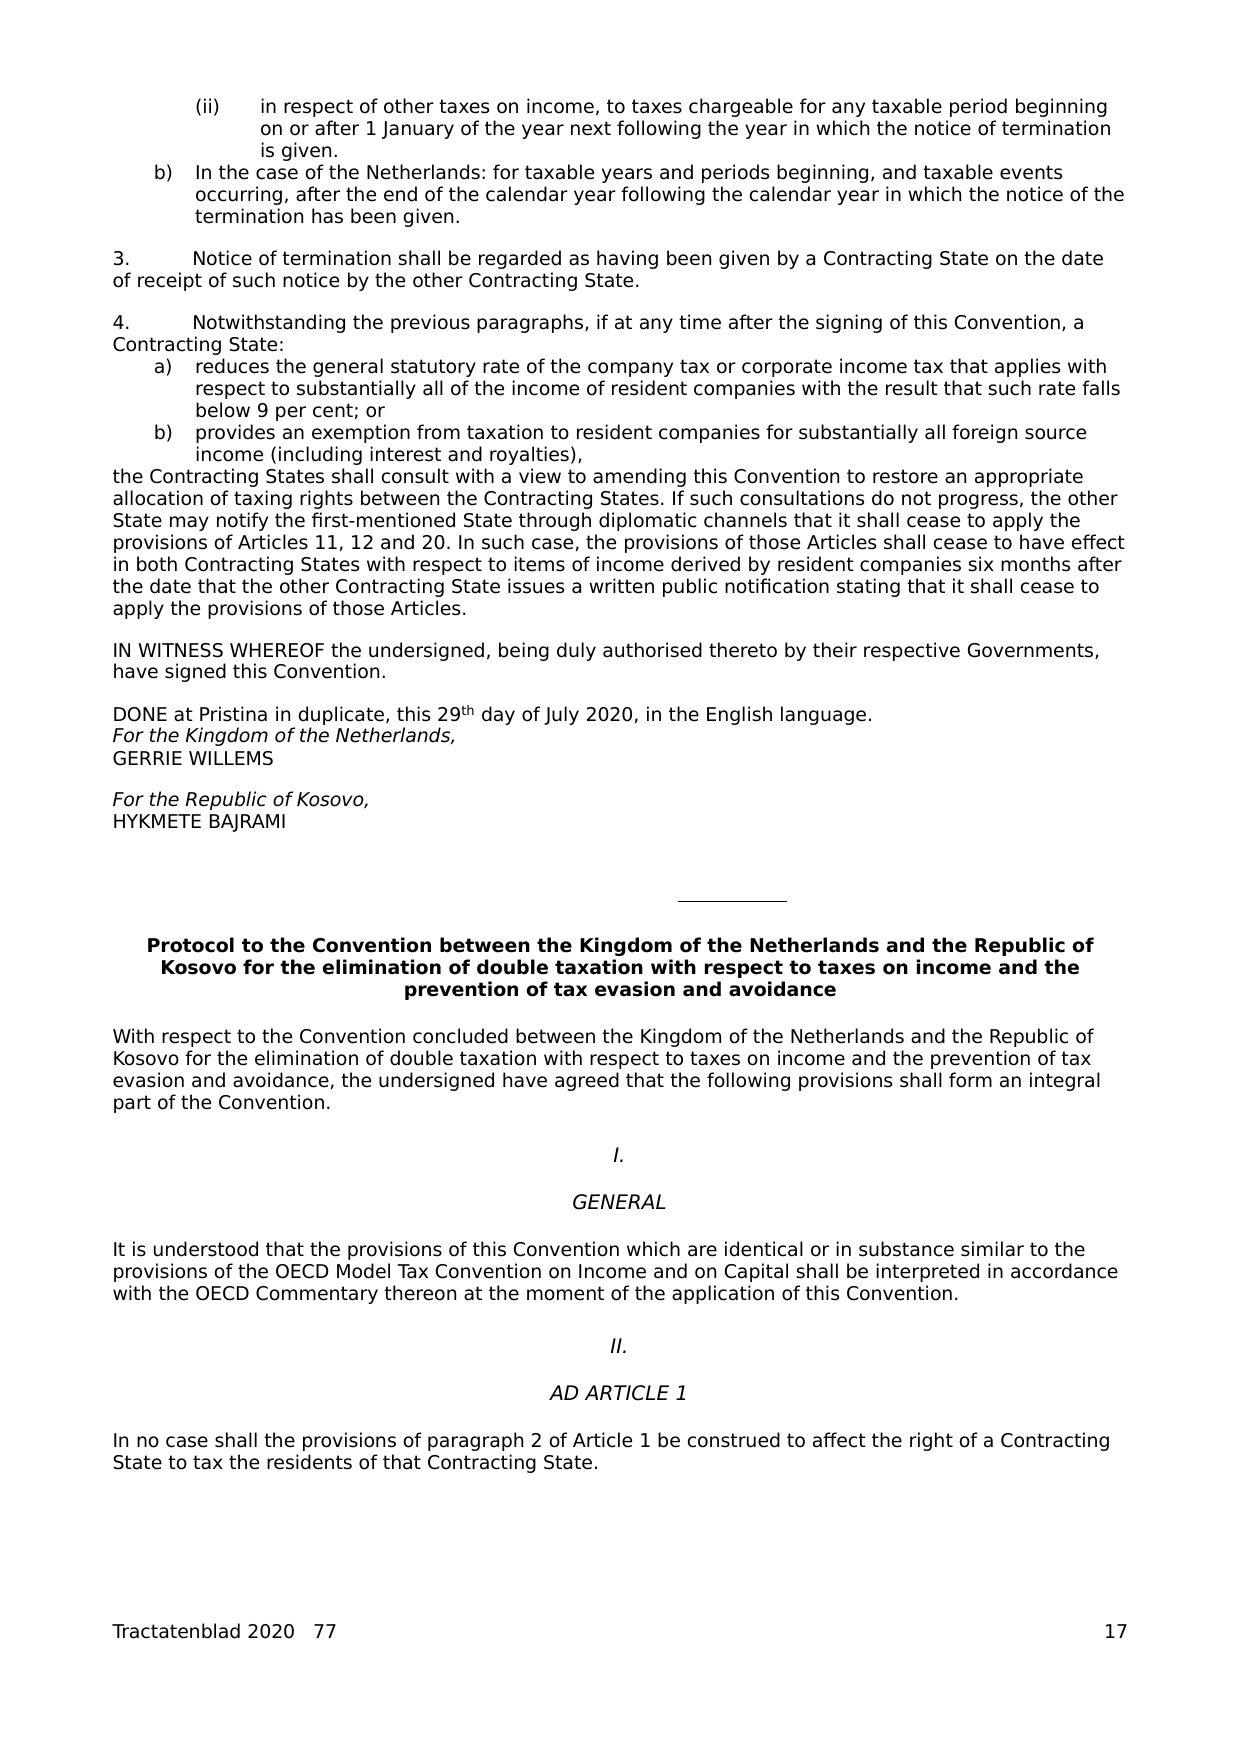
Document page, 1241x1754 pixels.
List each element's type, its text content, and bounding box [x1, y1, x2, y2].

subtitle Protocol to the Convention between the Kingdom of the Netherlands and the Republic of Kosovo for the elimination of double taxation with respect to taxes on income and the prevention of tax evasion and avoidance [112, 935, 1128, 1001]
text For the Republic of Kosovo, HYKMETE BAJRAMI [112, 789, 1128, 833]
text a) reduces the general statutory rate of the company tax or corporate income tax that applies with respect to substantially all of the income of resident companies with the result that such rate falls below 9 per cent; or [153, 356, 1128, 422]
text IN WITNESS WHEREOF the undersigned, being duly authorised thereto by their respective Governments, have signed this Convention. [112, 639, 1128, 683]
text the Contracting States shall consult with a view to amending this Convention to restore an appropriate allocation of taxing rights between the Contracting States. If such consultations do not progress, the other State may notify the first-mentioned State through diplomatic channels that it shall cease to apply the provisions of Articles 11, 12 and 20. In such case, the provisions of those Articles shall cease to have effect in both Contracting States with respect to items of income derived by resident companies six months after the date that the other Contracting State issues a written public notification stating that it shall cease to apply the provisions of those Articles. [112, 466, 1128, 619]
text (ii) in respect of other taxes on income, to taxes chargeable for any taxable period beginning on or after 1 January of the year next following the year in which the notice of termination is given. [195, 96, 1128, 162]
text b) In the case of the Netherlands: for taxable years and periods beginning, and taxable events occurring, after the end of the calendar year following the calendar year in which the notice of the termination has been given. [153, 162, 1128, 228]
text In no case shall the provisions of paragraph 2 of Article 1 be construed to affect the right of a Contracting State to tax the residents of that Contracting State. [112, 1430, 1128, 1474]
subtitle II. AD ARTICLE 1 [112, 1335, 1128, 1405]
text It is understood that the provisions of this Convention which are identical or in substance similar to the provisions of the OECD Model Tax Convention on Income and on Capital shall be interpreted in accordance with the OECD Commentary thereon at the moment of the application of this Convention. [112, 1239, 1128, 1305]
text b) provides an exemption from taxation to resident companies for substantially all foreign source income (including interest and royalties), [153, 422, 1128, 466]
text With respect to the Convention concluded between the Kingdom of the Netherlands and the Republic of Kosovo for the elimination of double taxation with respect to taxes on income and the prevention of tax evasion and avoidance, the undersigned have agreed that the following provisions shall form an integral part of the Convention. [112, 1026, 1128, 1114]
text 3. Notice of termination shall be regarded as having been given by a Contracting State on the date of receipt of such notice by the other Contracting State. [112, 248, 1128, 292]
text 4. Notwithstanding the previous paragraphs, if at any time after the signing of this Convention, a Contracting State: [112, 312, 1128, 356]
text For the Kingdom of the Netherlands, GERRIE WILLEMS [112, 725, 1128, 769]
text DONE at Pristina in duplicate, this 29th day of July 2020, in the English language. [112, 703, 1128, 725]
subtitle I. GENERAL [112, 1144, 1128, 1214]
